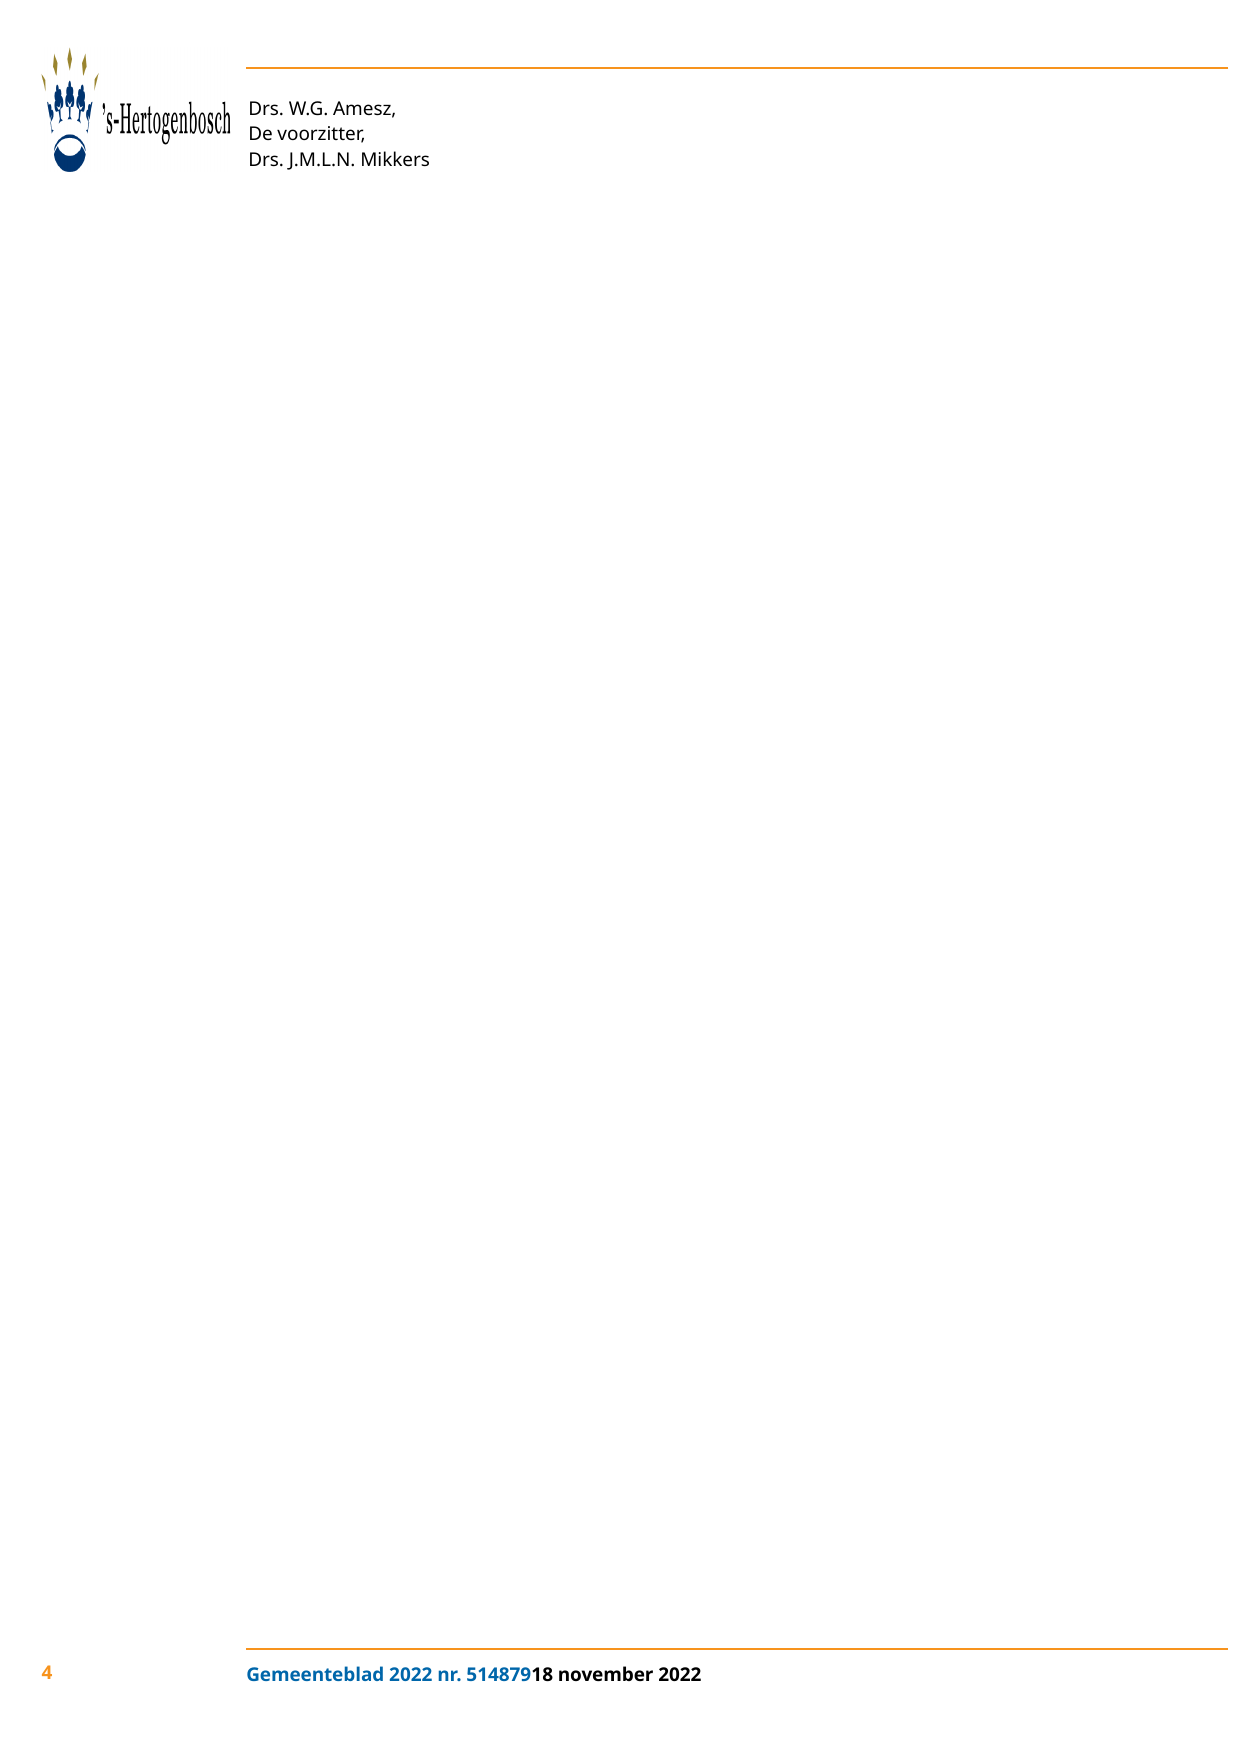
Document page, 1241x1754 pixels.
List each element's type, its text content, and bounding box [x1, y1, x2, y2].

text Drs. J.M.L.N. Mikkers [248, 146, 1152, 172]
picture [41, 47, 231, 172]
text De voorzitter, [248, 121, 1152, 146]
text Drs. W.G. Amesz, [248, 95, 1152, 121]
